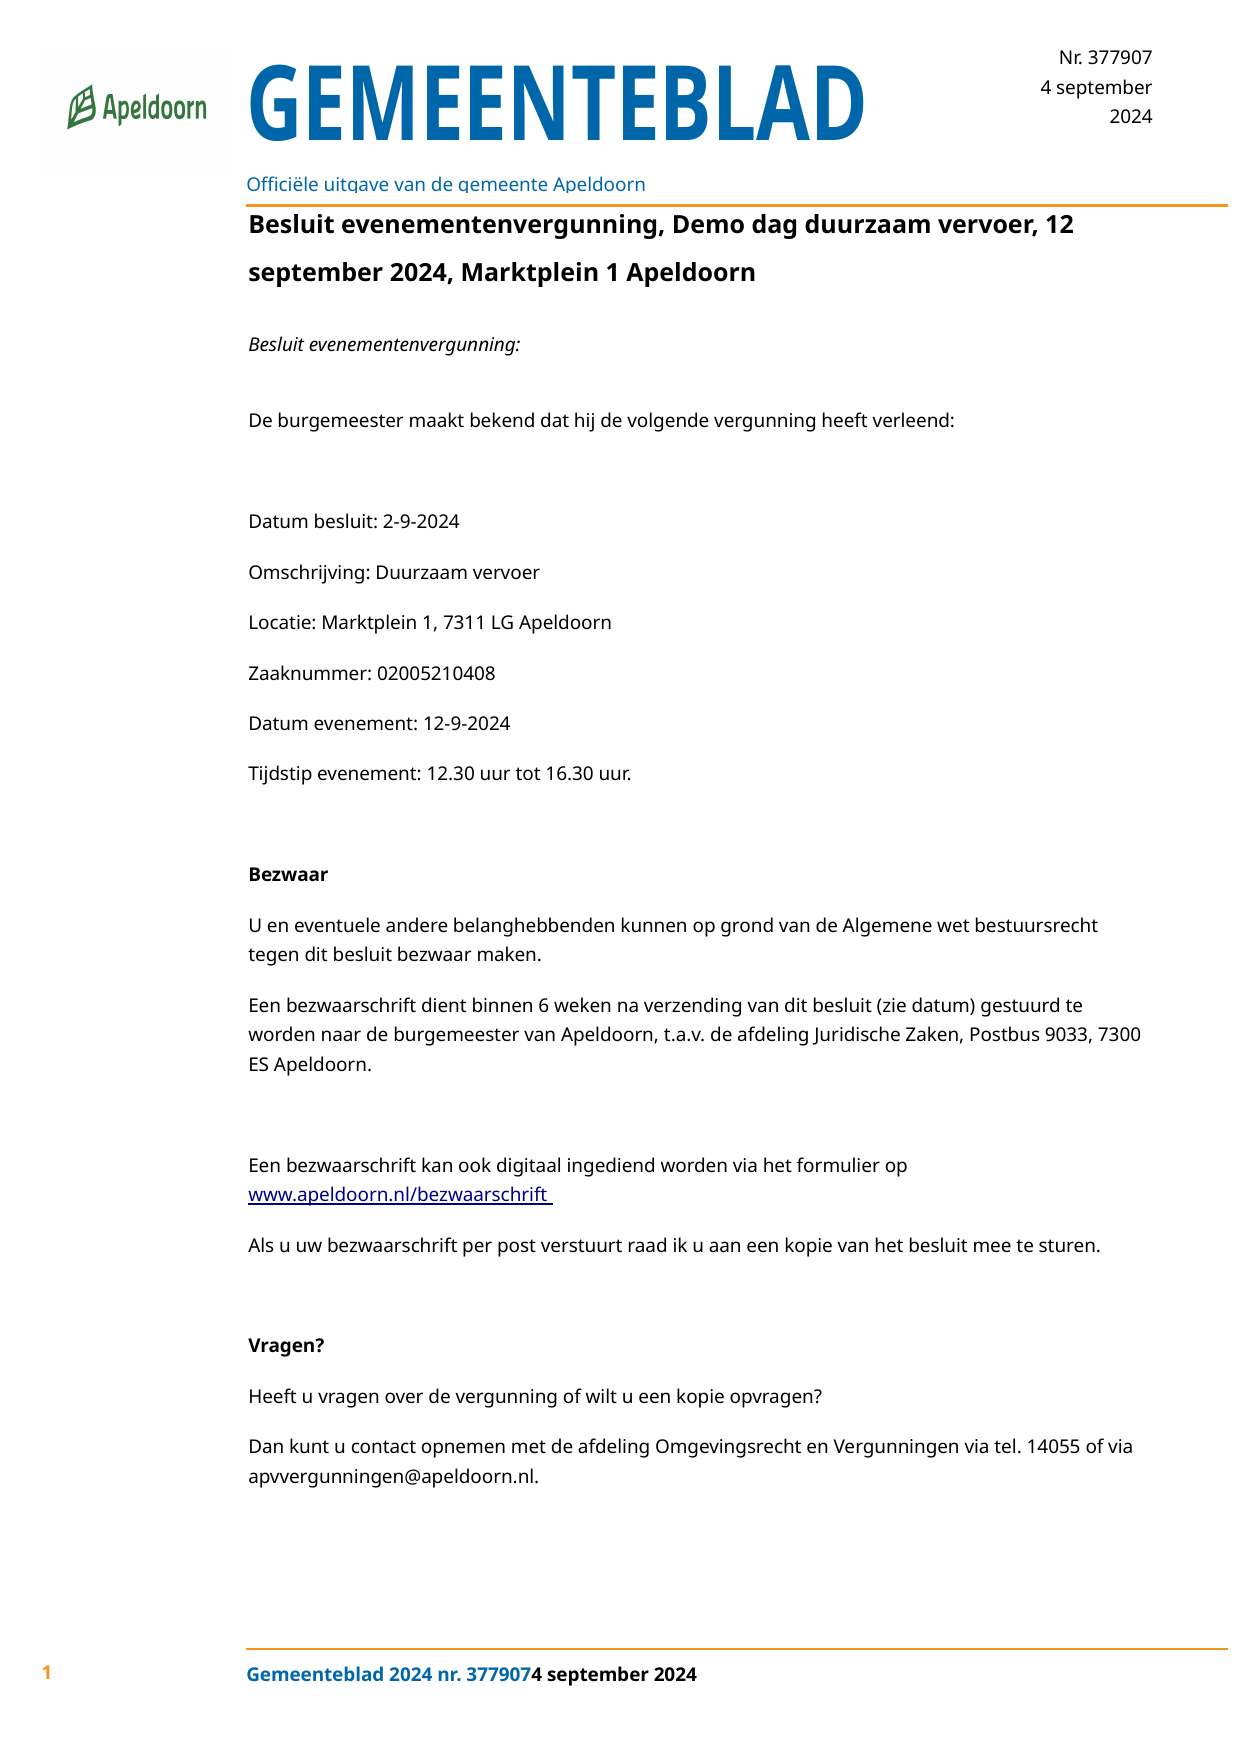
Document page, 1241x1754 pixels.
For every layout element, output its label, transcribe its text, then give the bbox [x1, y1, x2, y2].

text Als u uw bezwaarschrift per post verstuurt raad ik u aan een kopie van het besluit mee te sturen. [248, 1232, 1152, 1257]
text Bezwaar [248, 861, 1152, 887]
text U en eventuele andere belanghebbenden kunnen op grond van de Algemene wet bestuursrecht tegen dit besluit bezwaar maken. [248, 912, 1152, 967]
text Locatie: Marktplein 1, 7311 LG Apeldoorn [248, 609, 1152, 635]
text Vragen? [248, 1333, 1152, 1358]
text Een bezwaarschrift kan ook digitaal ingediend worden via het formulier op www.apeldoorn.nl/bezwaarschrift [248, 1152, 1152, 1207]
text Besluit evenementenvergunning, Demo dag duurzaam vervoer, 12 september 2024, Marktplein 1 Apeldoorn [248, 207, 1152, 288]
text Datum evenement: 12-9-2024 [248, 710, 1152, 736]
text Zaaknummer: 02005210408 [248, 660, 1152, 685]
text Datum besluit: 2-9-2024 [248, 508, 1152, 534]
text De burgemeester maakt bekend dat hij de volgende vergunning heeft verleend: [248, 408, 1152, 433]
text Een bezwaarschrift dient binnen 6 weken na verzending van dit besluit (zie datum) gestuurd te worden naar de burgemeester van Apeldoorn, t.a.v. de afdeling Juridische Zaken, Postbus 9033, 7300 ES Apeldoorn. [248, 992, 1152, 1077]
picture [41, 47, 231, 172]
text Besluit evenementenvergunning: [248, 331, 1152, 357]
text Tijdstip evenement: 12.30 uur tot 16.30 uur. [248, 761, 1152, 786]
text Dan kunt u contact opnemen met de afdeling Omgevingsrecht en Vergunningen via tel. 14055 of via apvvergunningen@apeldoorn.nl. [248, 1433, 1152, 1489]
text Omschrijving: Duurzaam vervoer [248, 559, 1152, 584]
text Heeft u vragen over de vergunning of wilt u een kopie opvragen? [248, 1383, 1152, 1409]
